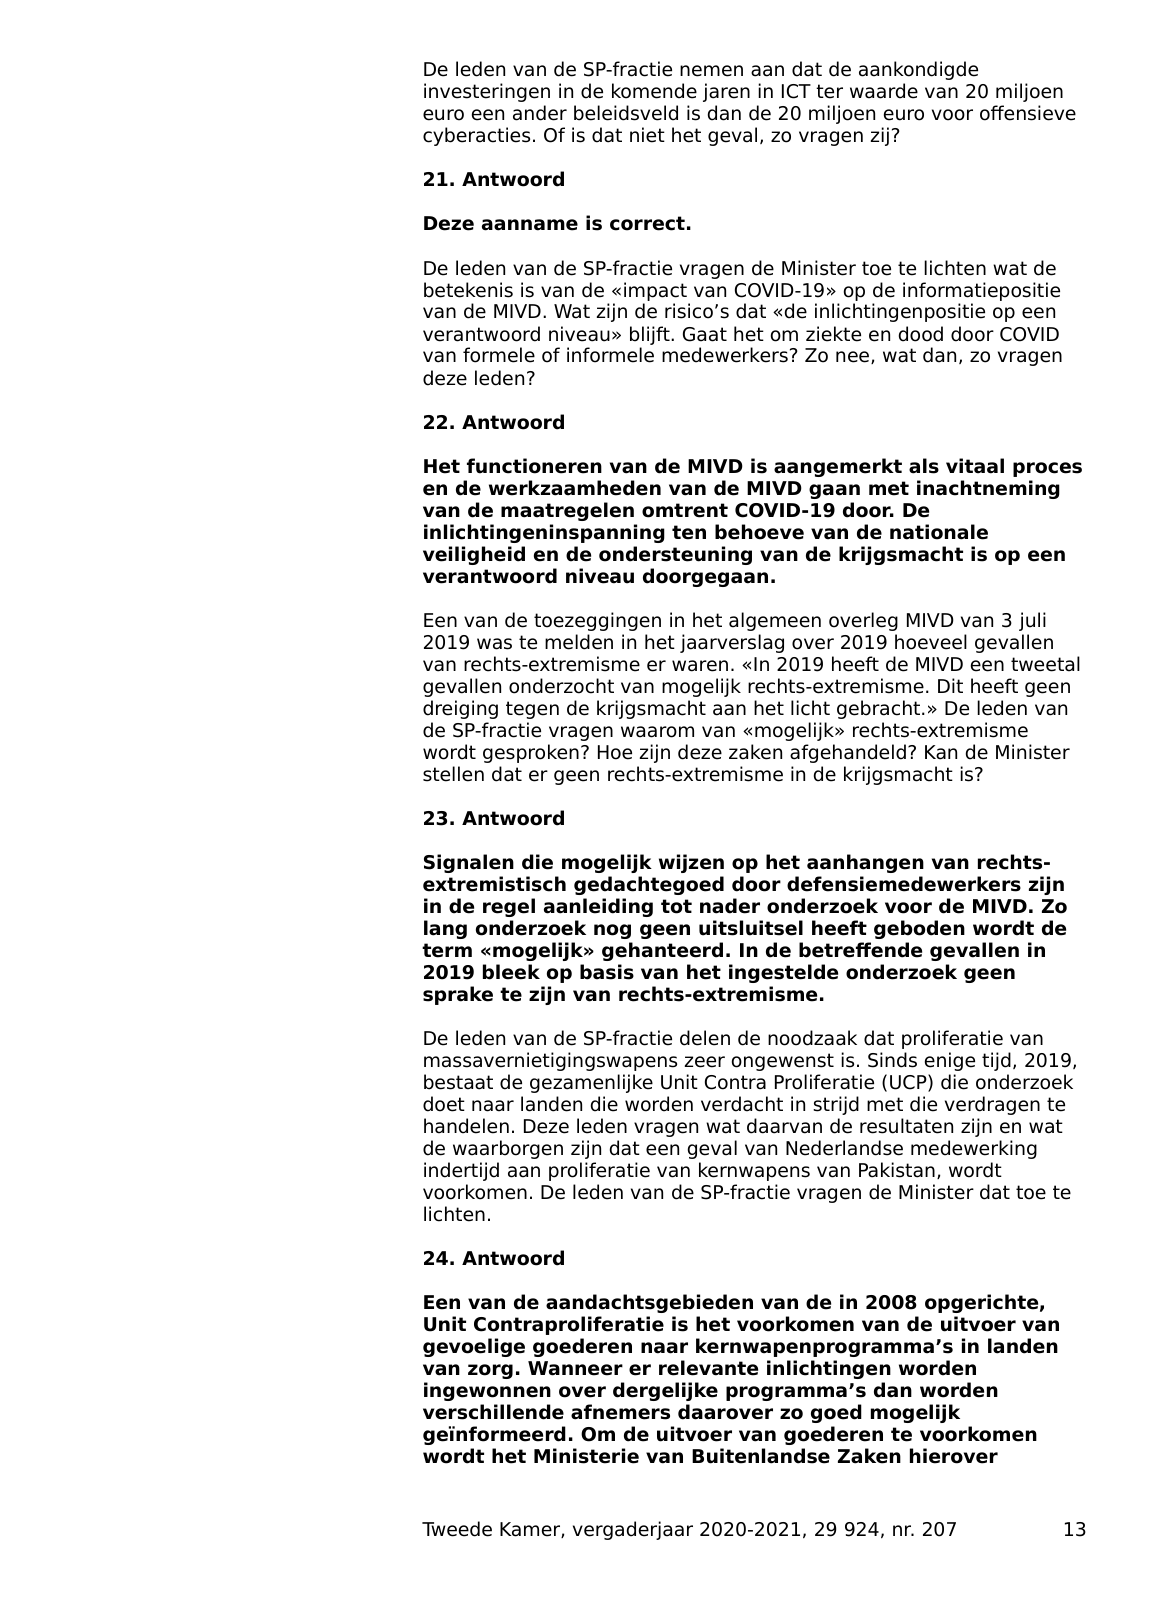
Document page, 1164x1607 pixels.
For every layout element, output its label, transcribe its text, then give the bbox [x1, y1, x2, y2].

text De leden van de SP-fractie nemen aan dat de aankondigde investeringen in de komende jaren in ICT ter waarde van 20 miljoen euro een ander beleidsveld is dan de 20 miljoen euro voor offensieve cyberacties. Of is dat niet het geval, zo vragen zij? [422, 59, 1087, 147]
text De leden van de SP-fractie vragen de Minister toe te lichten wat de betekenis is van de «impact van COVID-19» op de informatiepositie van de MIVD. Wat zijn de risico’s dat «de inlichtingenpositie op een verantwoord niveau» blijft. Gaat het om ziekte en dood door COVID van formele of informele medewerkers? Zo nee, wat dan, zo vragen deze leden? [422, 257, 1087, 389]
subtitle 22. Antwoord [422, 412, 1087, 433]
text Signalen die mogelijk wijzen op het aanhangen van rechts-extremistisch gedachtegoed door defensiemedewerkers zijn in de regel aanleiding tot nader onderzoek voor de MIVD. Zo lang onderzoek nog geen uitsluitsel heeft geboden wordt de term «mogelijk» gehanteerd. In de betreffende gevallen in 2019 bleek op basis van het ingestelde onderzoek geen sprake te zijn van rechts-extremisme. [422, 852, 1087, 1006]
text Deze aanname is correct. [422, 213, 1087, 235]
text Een van de aandachtsgebieden van de in 2008 opgerichte, Unit Contraproliferatie is het voorkomen van de uitvoer van gevoelige goederen naar kernwapenprogramma’s in landen van zorg. Wanneer er relevante inlichtingen worden ingewonnen over dergelijke programma’s dan worden verschillende afnemers daarover zo goed mogelijk geïnformeerd. Om de uitvoer van goederen te voorkomen wordt het Ministerie van Buitenlandse Zaken hierover [422, 1292, 1087, 1468]
subtitle 21. Antwoord [422, 169, 1087, 191]
text Een van de toezeggingen in het algemeen overleg MIVD van 3 juli 2019 was te melden in het jaarverslag over 2019 hoeveel gevallen van rechts-extremisme er waren. «In 2019 heeft de MIVD een tweetal gevallen onderzocht van mogelijk rechts-extremisme. Dit heeft geen dreiging tegen de krijgsmacht aan het licht gebracht.» De leden van de SP-fractie vragen waarom van «mogelijk» rechts-extremisme wordt gesproken? Hoe zijn deze zaken afgehandeld? Kan de Minister stellen dat er geen rechts-extremisme in de krijgsmacht is? [422, 610, 1087, 786]
text De leden van de SP-fractie delen de noodzaak dat proliferatie van massavernietigingswapens zeer ongewenst is. Sinds enige tijd, 2019, bestaat de gezamenlijke Unit Contra Proliferatie (UCP) die onderzoek doet naar landen die worden verdacht in strijd met die verdragen te handelen. Deze leden vragen wat daarvan de resultaten zijn en wat de waarborgen zijn dat een geval van Nederlandse medewerking indertijd aan proliferatie van kernwapens van Pakistan, wordt voorkomen. De leden van de SP-fractie vragen de Minister dat toe te lichten. [422, 1028, 1087, 1226]
text Het functioneren van de MIVD is aangemerkt als vitaal proces en de werkzaamheden van de MIVD gaan met inachtneming van de maatregelen omtrent COVID-19 door. De inlichtingeninspanning ten behoeve van de nationale veiligheid en de ondersteuning van de krijgsmacht is op een verantwoord niveau doorgegaan. [422, 456, 1087, 588]
subtitle 24. Antwoord [422, 1248, 1087, 1270]
subtitle 23. Antwoord [422, 808, 1087, 830]
